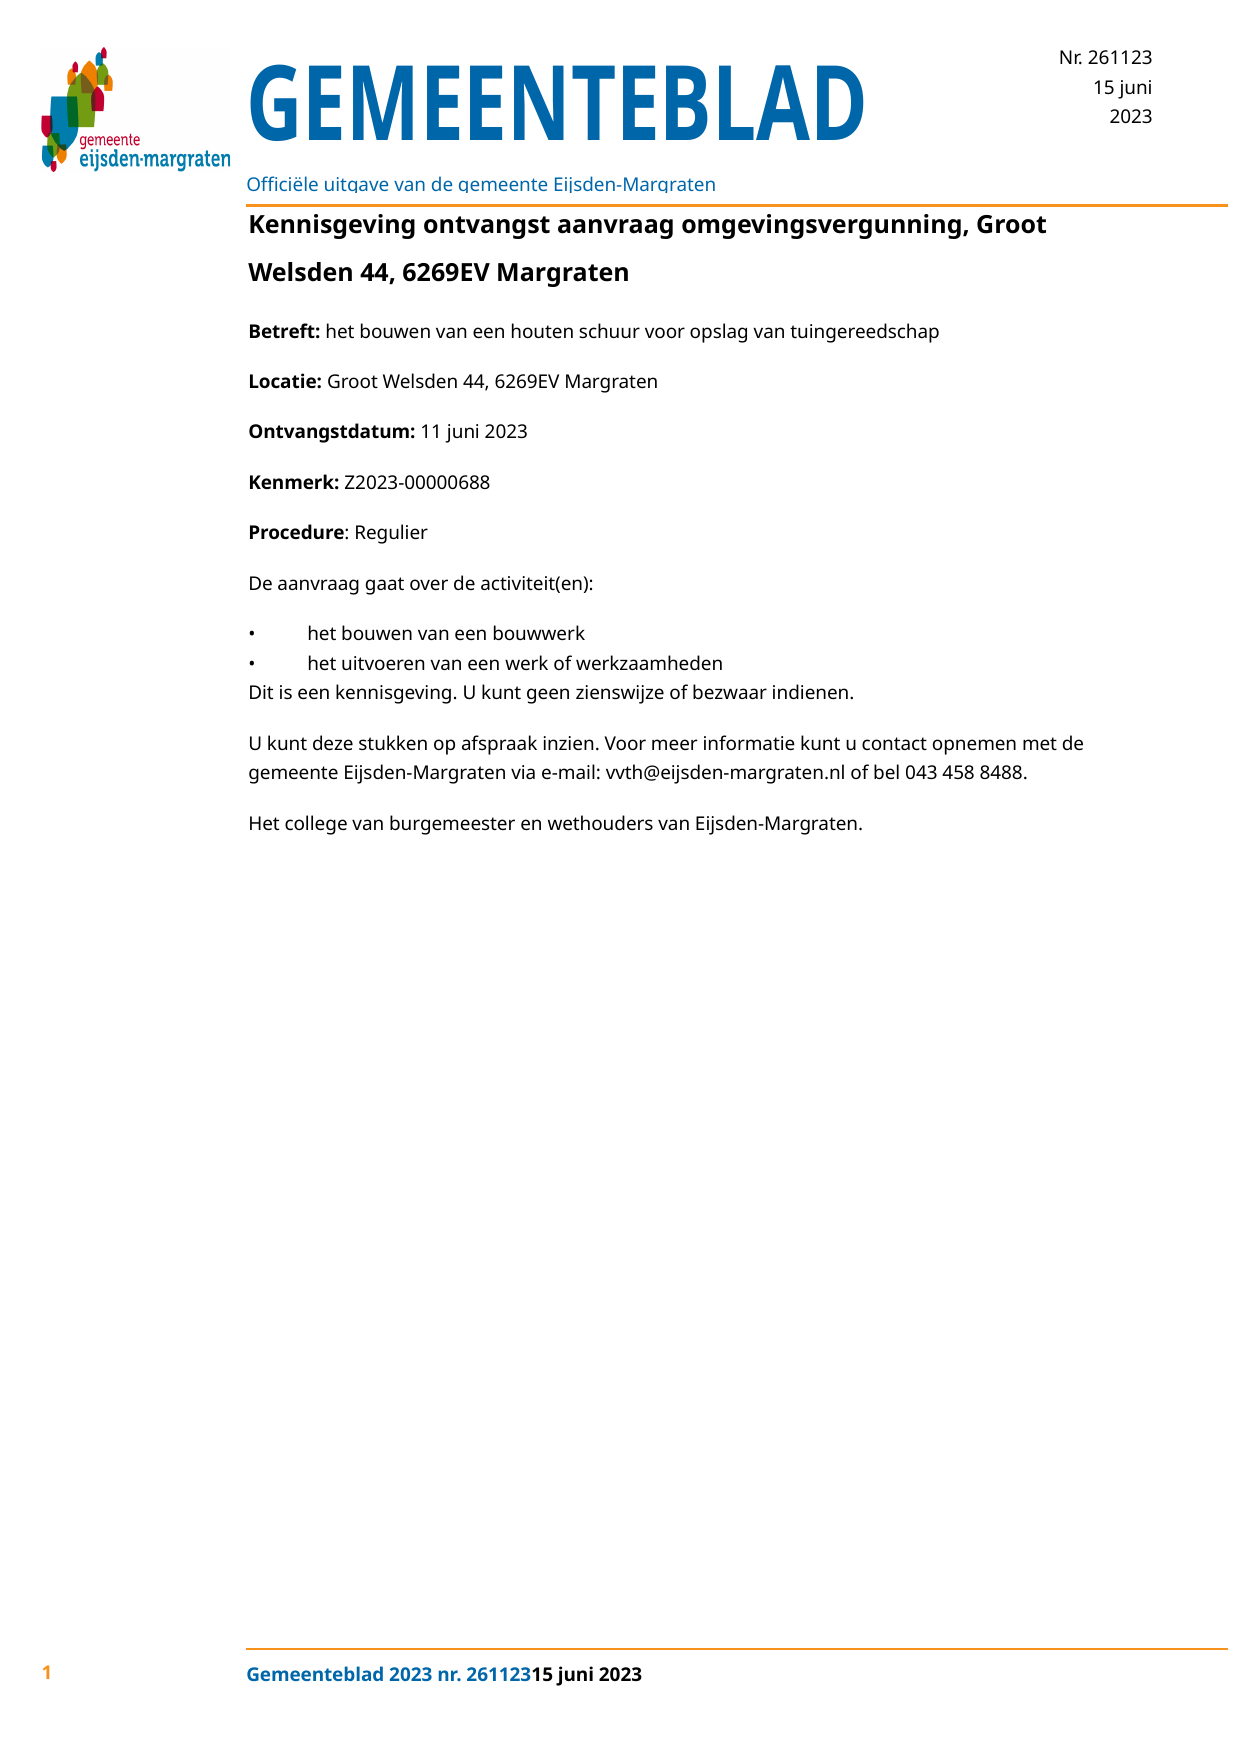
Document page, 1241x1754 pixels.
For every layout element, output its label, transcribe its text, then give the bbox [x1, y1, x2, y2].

text Betreft: het bouwen van een houten schuur voor opslag van tuingereedschap [248, 318, 1152, 344]
text Ontvangstdatum: 11 juni 2023 [248, 419, 1152, 444]
list het uitvoeren van een werk of werkzaamheden [248, 650, 1152, 676]
text Locatie: Groot Welsden 44, 6269EV Margraten [248, 368, 1152, 394]
text Het college van burgemeester en wethouders van Eijsden-Margraten. [248, 810, 1152, 836]
text Kenmerk: Z2023-00000688 [248, 469, 1152, 495]
text Dit is een kennisgeving. U kunt geen zienswijze of bezwaar indienen. [248, 679, 1152, 705]
picture [41, 47, 231, 172]
text Kennisgeving ontvangst aanvraag omgevingsvergunning, Groot Welsden 44, 6269EV Margraten [248, 207, 1152, 288]
text De aanvraag gaat over de activiteit(en): [248, 570, 1152, 596]
list het bouwen van een bouwwerk [248, 620, 1152, 646]
text Procedure: Regulier [248, 519, 1152, 545]
text U kunt deze stukken op afspraak inzien. Voor meer informatie kunt u contact opnemen met de gemeente Eijsden-Margraten via e-mail: vvth@eijsden-margraten.nl of bel 043 458 8488. [248, 730, 1152, 785]
